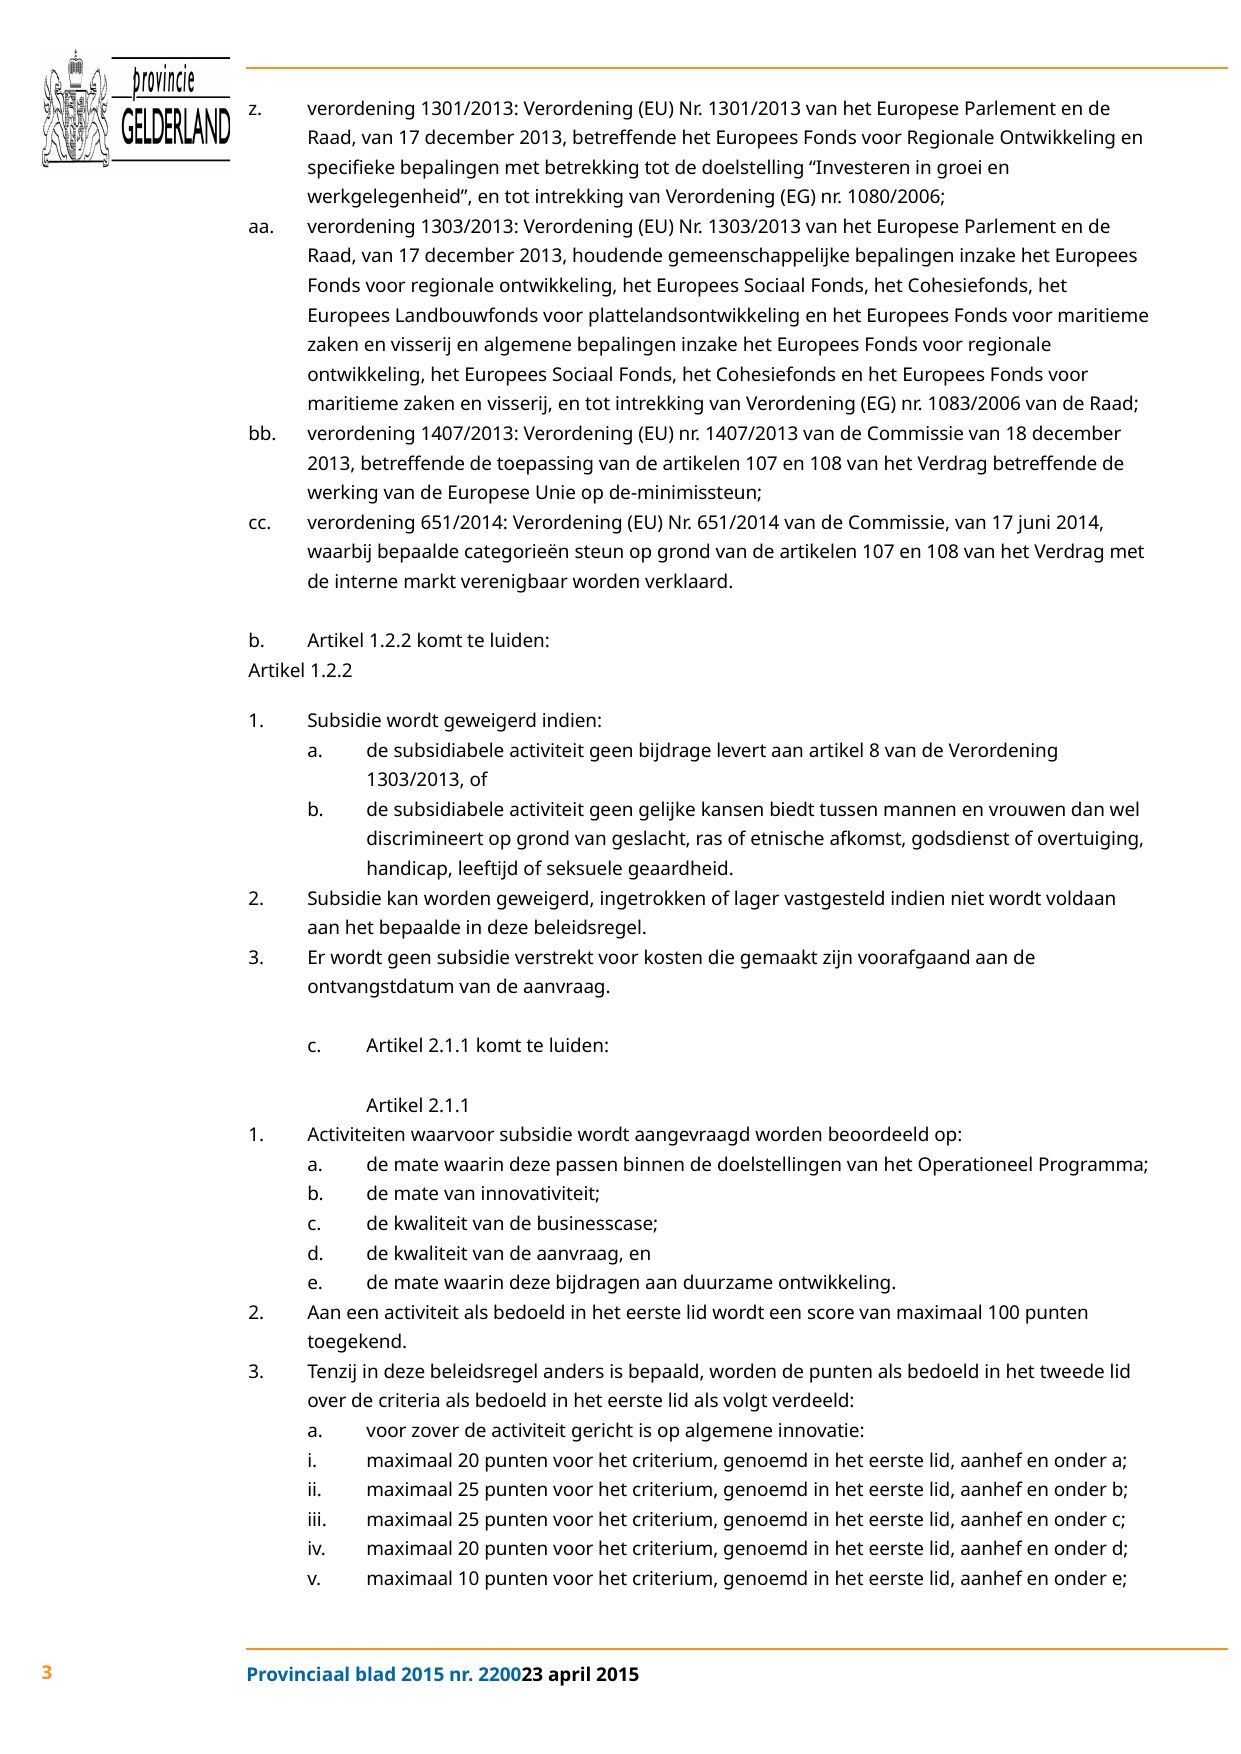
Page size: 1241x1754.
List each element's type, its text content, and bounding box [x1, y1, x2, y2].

list de mate waarin deze bijdragen aan duurzame ontwikkeling. [307, 1269, 1152, 1295]
list Artikel 1.2.2 komt te luiden: [248, 627, 1152, 653]
list Subsidie kan worden geweigerd, ingetrokken of lager vastgesteld indien niet wordt voldaan aan het bepaalde in deze beleidsregel. [248, 885, 1152, 940]
list Artikel 2.1.1 komt te luiden: [307, 1033, 1152, 1058]
picture [41, 47, 231, 172]
list Er wordt geen subsidie verstrekt voor kosten die gemaakt zijn voorafgaand aan de ontvangstdatum van de aanvraag. [248, 944, 1152, 999]
list verordening 1303/2013: Verordening (EU) Nr. 1303/2013 van het Europese Parlement en de Raad, van 17 december 2013, houdende gemeenschappelijke bepalingen inzake het Europees Fonds voor regionale ontwikkeling, het Europees Sociaal Fonds, het Cohesiefonds, het Europees Landbouwfonds voor plattelandsontwikkeling en het Europees Fonds voor maritieme zaken en visserij en algemene bepalingen inzake het Europees Fonds voor regionale ontwikkeling, het Europees Sociaal Fonds, het Cohesiefonds en het Europees Fonds voor maritieme zaken en visserij, en tot intrekking van Verordening (EG) nr. 1083/2006 van de Raad; [248, 213, 1152, 416]
list verordening 651/2014: Verordening (EU) Nr. 651/2014 van de Commissie, van 17 juni 2014, waarbij bepaalde categorieën steun op grond van de artikelen 107 en 108 van het Verdrag met de interne markt verenigbaar worden verklaard. [248, 509, 1152, 594]
list de subsidiabele activiteit geen gelijke kansen biedt tussen mannen en vrouwen dan wel discrimineert op grond van geslacht, ras of etnische afkomst, godsdienst of overtuiging, handicap, leeftijd of seksuele geaardheid. [307, 796, 1152, 881]
list maximaal 20 punten voor het criterium, genoemd in het eerste lid, aanhef en onder a; [307, 1447, 1152, 1473]
list Tenzij in deze beleidsregel anders is bepaald, worden de punten als bedoeld in het tweede lid over de criteria als bedoeld in het eerste lid als volgt verdeeld: [248, 1358, 1152, 1413]
list voor zover de activiteit gericht is op algemene innovatie: [307, 1417, 1152, 1443]
list maximaal 20 punten voor het criterium, genoemd in het eerste lid, aanhef en onder d; [307, 1536, 1152, 1561]
list Activiteiten waarvoor subsidie wordt aangevraagd worden beoordeeld op: [248, 1121, 1152, 1147]
list Subsidie wordt geweigerd indien: [248, 707, 1152, 733]
list Artikel 2.1.1 [307, 1092, 1152, 1118]
list maximaal 25 punten voor het criterium, genoemd in het eerste lid, aanhef en onder b; [307, 1476, 1152, 1502]
list de mate van innovativiteit; [307, 1181, 1152, 1206]
list Aan een activiteit als bedoeld in het eerste lid wordt een score van maximaal 100 punten toegekend. [248, 1299, 1152, 1354]
list de kwaliteit van de aanvraag, en [307, 1240, 1152, 1266]
list verordening 1301/2013: Verordening (EU) Nr. 1301/2013 van het Europese Parlement en de Raad, van 17 december 2013, betreffende het Europees Fonds voor Regionale Ontwikkeling en specifieke bepalingen met betrekking tot de doelstelling “Investeren in groei en werkgelegenheid”, en tot intrekking van Verordening (EG) nr. 1080/2006; [248, 95, 1152, 209]
list maximaal 25 punten voor het criterium, genoemd in het eerste lid, aanhef en onder c; [307, 1506, 1152, 1532]
list de kwaliteit van de businesscase; [307, 1210, 1152, 1236]
list de subsidiabele activiteit geen bijdrage levert aan artikel 8 van de Verordening 1303/2013, of [307, 737, 1152, 792]
list verordening 1407/2013: Verordening (EU) nr. 1407/2013 van de Commissie van 18 december 2013, betreffende de toepassing van de artikelen 107 en 108 van het Verdrag betreffende de werking van de Europese Unie op de-minimissteun; [248, 420, 1152, 505]
list maximaal 10 punten voor het criterium, genoemd in het eerste lid, aanhef en onder e; [307, 1565, 1152, 1591]
list de mate waarin deze passen binnen de doelstellingen van het Operationeel Programma; [307, 1151, 1152, 1177]
text Artikel 1.2.2 [248, 657, 1152, 683]
